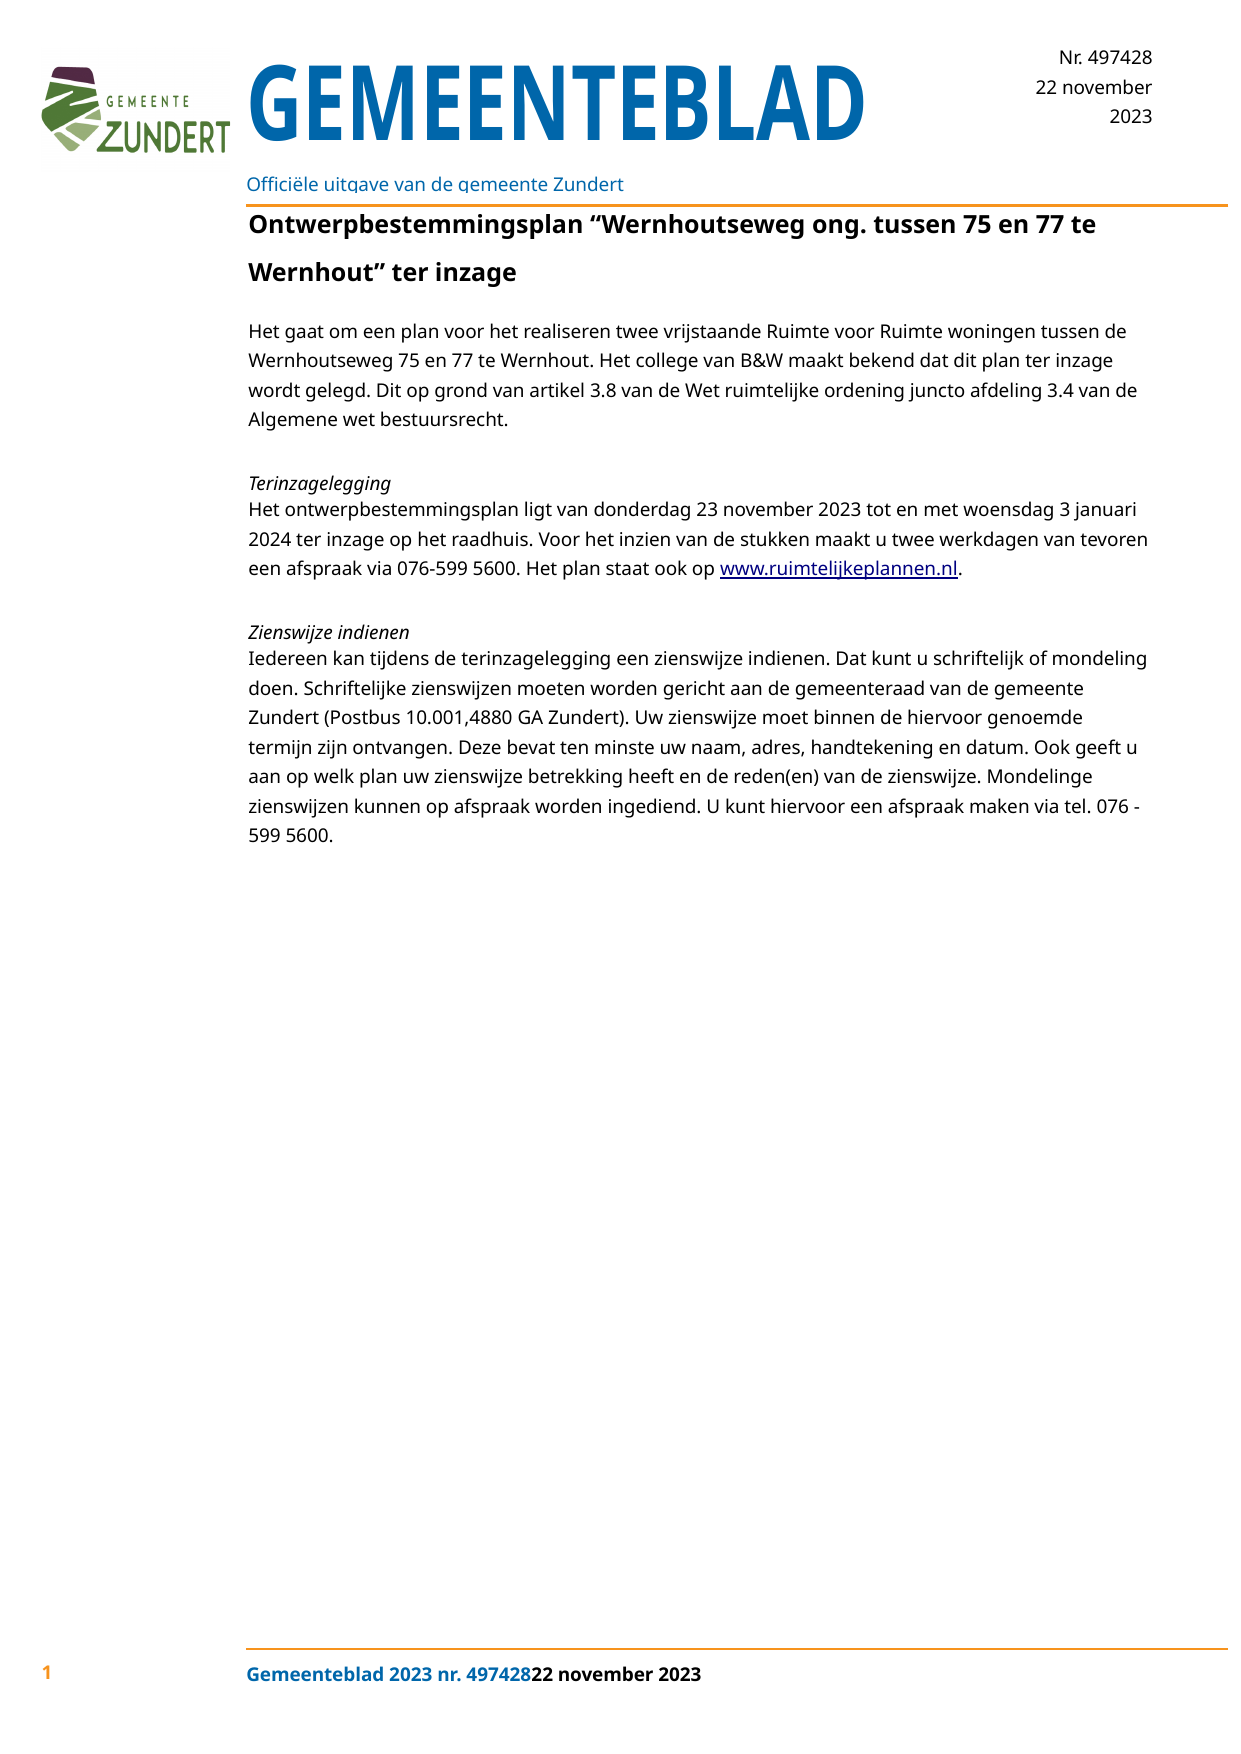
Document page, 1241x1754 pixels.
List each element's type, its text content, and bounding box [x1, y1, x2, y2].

text Iedereen kan tijdens de terinzagelegging een zienswijze indienen. Dat kunt u schriftelijk of mondeling doen. Schriftelijke zienswijzen moeten worden gericht aan de gemeenteraad van de gemeente Zundert (Postbus 10.001,4880 GA Zundert). Uw zienswijze moet binnen de hiervoor genoemde termijn zijn ontvangen. Deze bevat ten minste uw naam, adres, handtekening en datum. Ook geeft u aan op welk plan uw zienswijze betrekking heeft en de reden(en) van de zienswijze. Mondelinge zienswijzen kunnen op afspraak worden ingediend. U kunt hiervoor een afspraak maken via tel. 076 - 599 5600. [248, 645, 1152, 848]
text Terinzagelegging [248, 471, 1152, 496]
picture [41, 47, 231, 172]
text Het ontwerpbestemmingsplan ligt van donderdag 23 november 2023 tot en met woensdag 3 januari 2024 ter inzage op het raadhuis. Voor het inzien van de stukken maakt u twee werkdagen van tevoren een afspraak via 076-599 5600. Het plan staat ook op www.ruimtelijkeplannen.nl. [248, 496, 1152, 581]
text Het gaat om een plan voor het realiseren twee vrijstaande Ruimte voor Ruimte woningen tussen de Wernhoutseweg 75 en 77 te Wernhout. Het college van B&W maakt bekend dat dit plan ter inzage wordt gelegd. Dit op grond van artikel 3.8 van de Wet ruimtelijke ordening juncto afdeling 3.4 van de Algemene wet bestuursrecht. [248, 318, 1152, 432]
text Zienswijze indienen [248, 619, 1152, 645]
text Ontwerpbestemmingsplan “Wernhoutseweg ong. tussen 75 en 77 te Wernhout” ter inzage [248, 207, 1152, 288]
